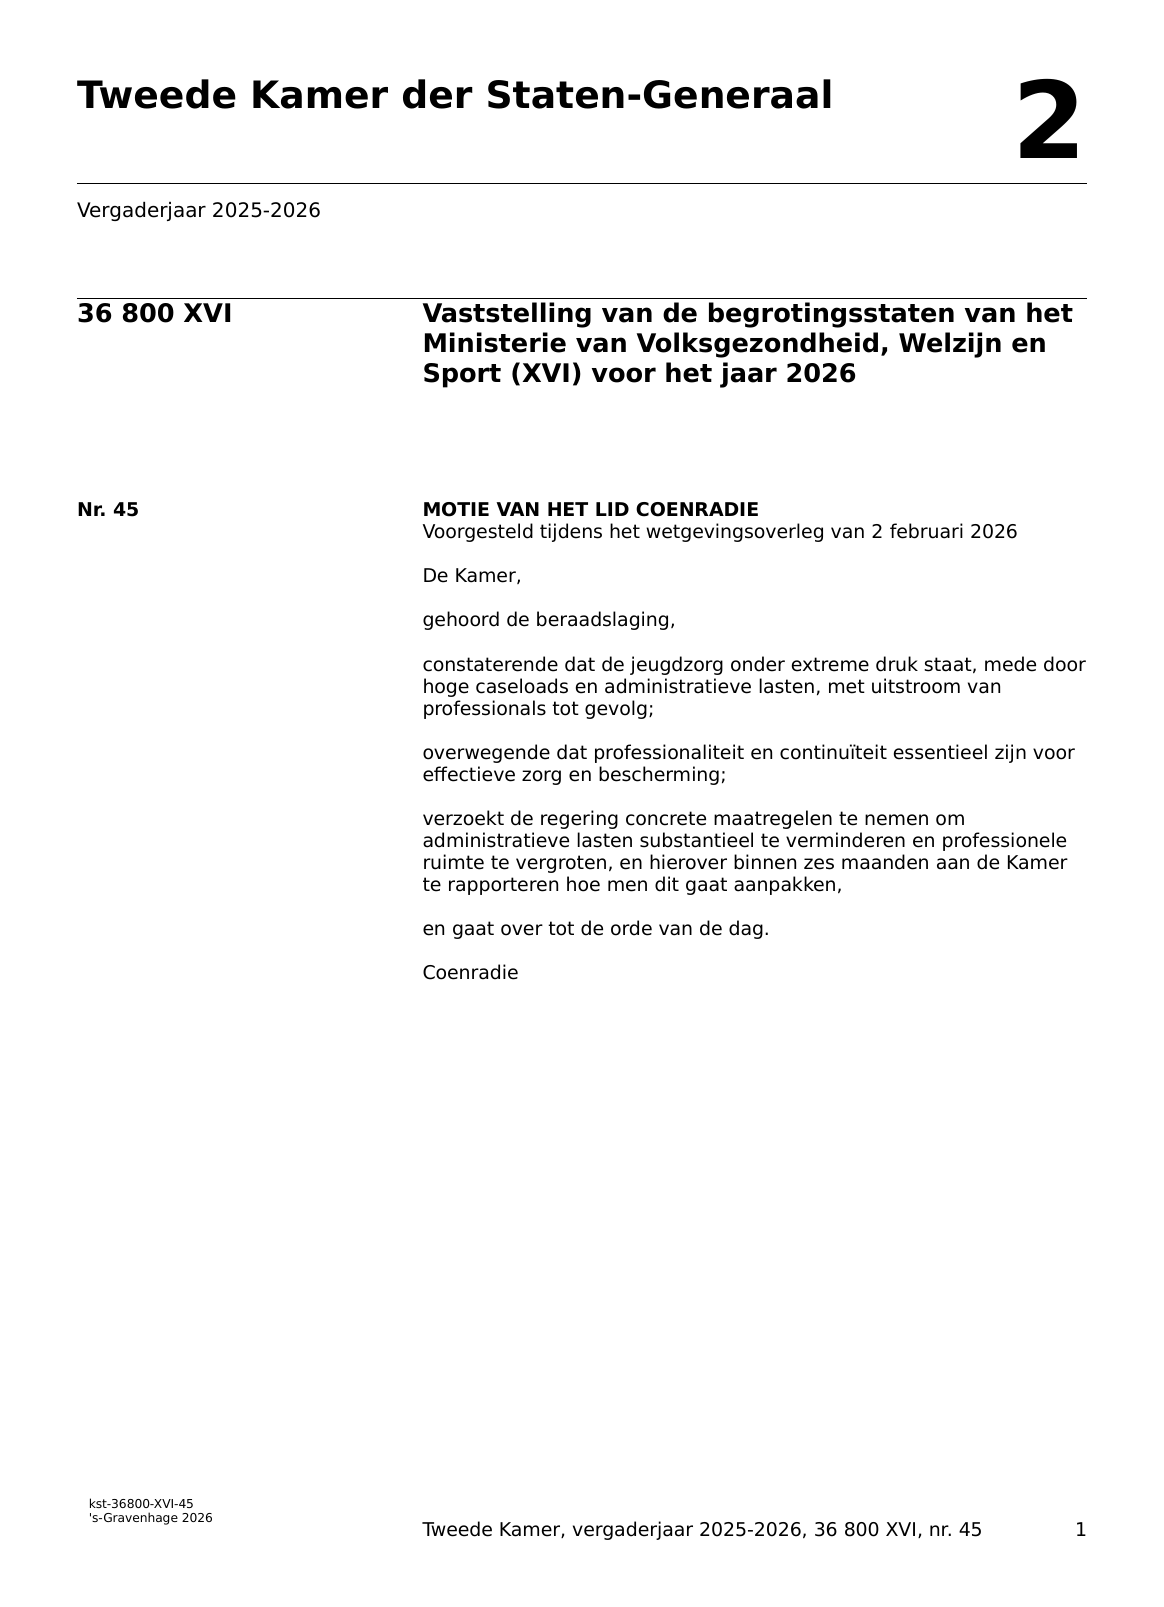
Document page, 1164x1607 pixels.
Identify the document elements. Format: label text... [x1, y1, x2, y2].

table_header Tweede Kamer der Staten-Generaal [77, 59, 886, 183]
text en gaat over tot de orde van de dag. [422, 918, 1087, 940]
text Coenradie [422, 962, 1087, 984]
text overwegende dat professionaliteit en continuïteit essentieel zijn voor effectieve zorg en bescherming; [422, 742, 1087, 786]
table_header 2 [886, 59, 1087, 183]
text constaterende dat de jeugdzorg onder extreme druk staat, mede door hoge caseloads en administratieve lasten, met uitstroom van professionals tot gevolg; [422, 653, 1087, 719]
text Voorgesteld tijdens het wetgevingsoverleg van 2 februari 2026 [422, 521, 1087, 543]
text kst-36800-XVI-45 [88, 1497, 323, 1511]
subtitle 36 800 XVI Vaststelling van de begrotingsstaten van het Ministerie van Volksgezondheid, Welzijn en Sport (XVI) voor het jaar 2026 [77, 299, 1087, 388]
text De Kamer, [422, 565, 1087, 587]
text gehoord de beraadslaging, [422, 609, 1087, 631]
subtitle Nr. 45 MOTIE VAN HET LID COENRADIE [77, 499, 1087, 521]
text verzoekt de regering concrete maatregelen te nemen om administratieve lasten substantieel te verminderen en professionele ruimte te vergroten, en hierover binnen zes maanden aan de Kamer te rapporteren hoe men dit gaat aanpakken, [422, 808, 1087, 896]
table_cell Vergaderjaar 2025-2026 [77, 184, 1087, 298]
text 's-Gravenhage 2026 [88, 1511, 323, 1525]
